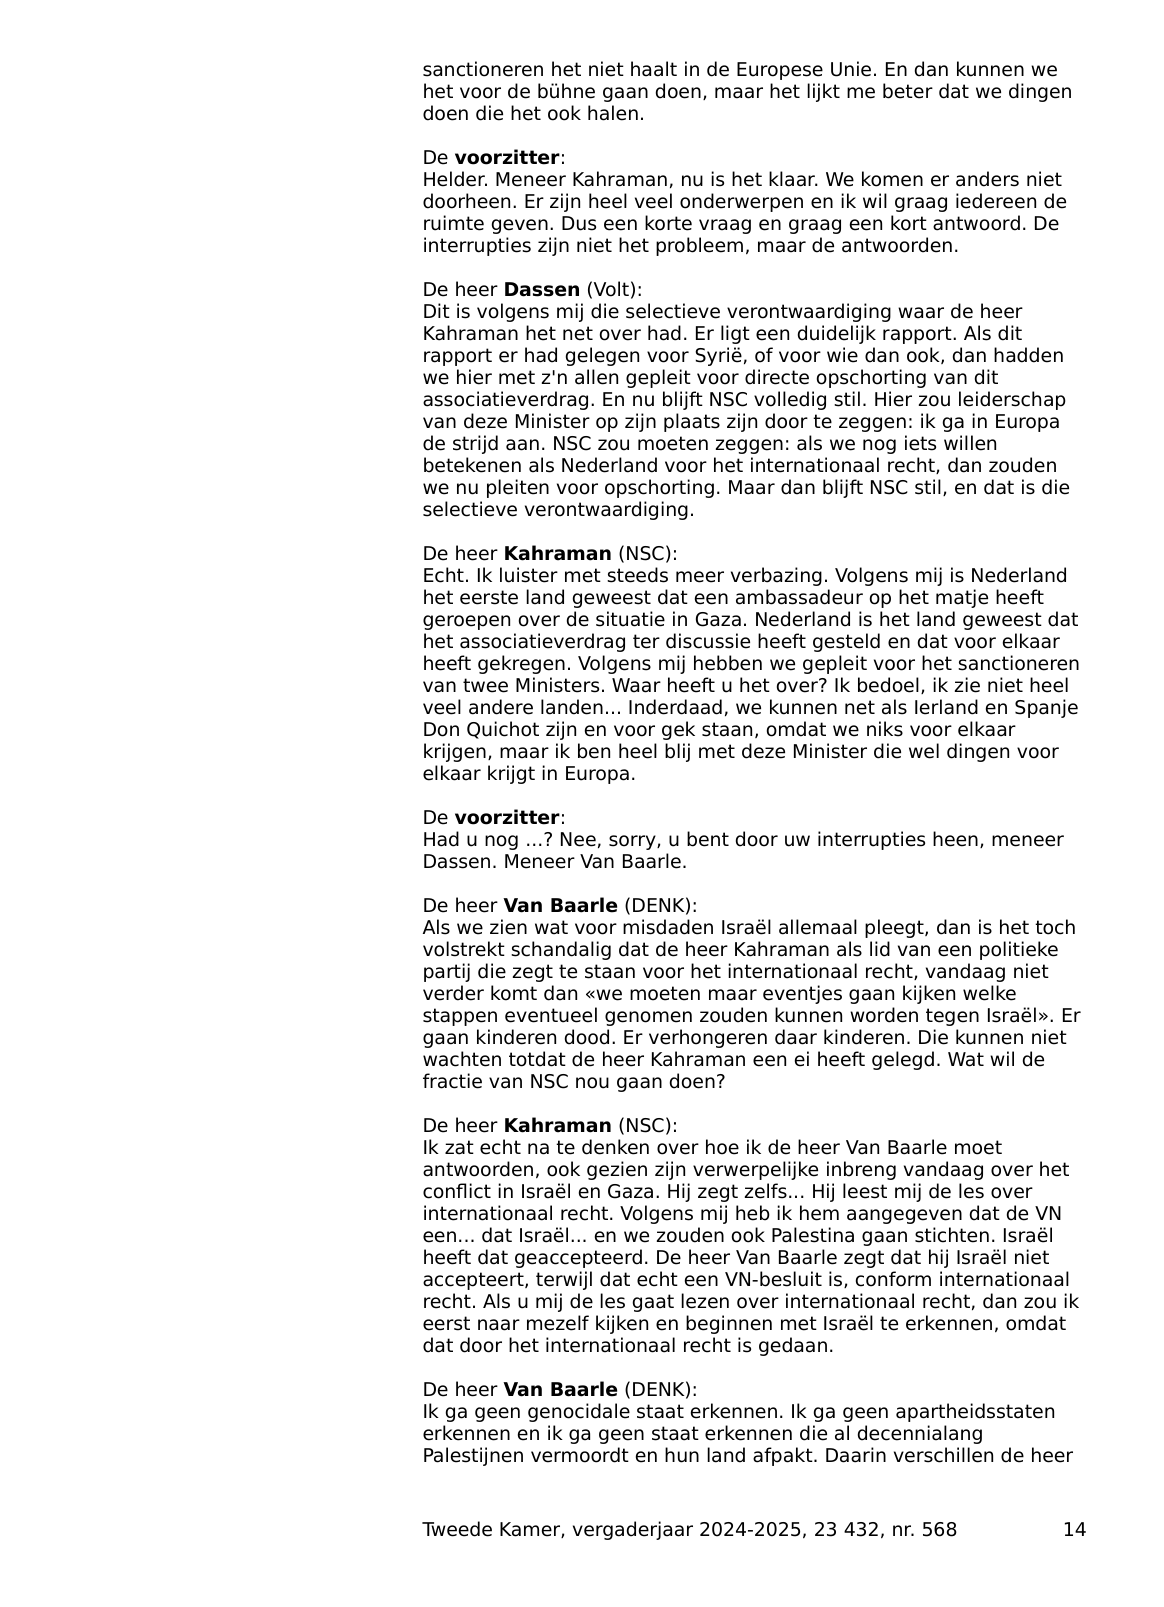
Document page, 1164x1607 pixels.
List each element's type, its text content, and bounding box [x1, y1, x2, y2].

text De heer Dassen (Volt): [422, 279, 1087, 301]
text De heer Kahraman (NSC): [422, 1115, 1087, 1137]
text Had u nog ...? Nee, sorry, u bent door uw interrupties heen, meneer Dassen. Meneer Van Baarle. [422, 829, 1087, 873]
text De heer Van Baarle (DENK): [422, 1379, 1087, 1401]
text sanctioneren het niet haalt in de Europese Unie. En dan kunnen we het voor de bühne gaan doen, maar het lijkt me beter dat we dingen doen die het ook halen. [422, 59, 1087, 125]
text De heer Van Baarle (DENK): [422, 895, 1087, 917]
text Ik zat echt na te denken over hoe ik de heer Van Baarle moet antwoorden, ook gezien zijn verwerpelijke inbreng vandaag over het conflict in Israël en Gaza. Hij zegt zelfs... Hij leest mij de les over internationaal recht. Volgens mij heb ik hem aangegeven dat de VN een... dat Israël... en we zouden ook Palestina gaan stichten. Israël heeft dat geaccepteerd. De heer Van Baarle zegt dat hij Israël niet accepteert, terwijl dat echt een VN-besluit is, conform internationaal recht. Als u mij de les gaat lezen over internationaal recht, dan zou ik eerst naar mezelf kijken en beginnen met Israël te erkennen, omdat dat door het internationaal recht is gedaan. [422, 1137, 1087, 1357]
text Ik ga geen genocidale staat erkennen. Ik ga geen apartheidsstaten erkennen en ik ga geen staat erkennen die al decennialang Palestijnen vermoordt en hun land afpakt. Daarin verschillen de heer [422, 1401, 1087, 1467]
text Echt. Ik luister met steeds meer verbazing. Volgens mij is Nederland het eerste land geweest dat een ambassadeur op het matje heeft geroepen over de situatie in Gaza. Nederland is het land geweest dat het associatieverdrag ter discussie heeft gesteld en dat voor elkaar heeft gekregen. Volgens mij hebben we gepleit voor het sanctioneren van twee Ministers. Waar heeft u het over? Ik bedoel, ik zie niet heel veel andere landen... Inderdaad, we kunnen net als Ierland en Spanje Don Quichot zijn en voor gek staan, omdat we niks voor elkaar krijgen, maar ik ben heel blij met deze Minister die wel dingen voor elkaar krijgt in Europa. [422, 565, 1087, 785]
text De heer Kahraman (NSC): [422, 543, 1087, 565]
text De voorzitter: [422, 807, 1087, 829]
text De voorzitter: [422, 147, 1087, 169]
text Dit is volgens mij die selectieve verontwaardiging waar de heer Kahraman het net over had. Er ligt een duidelijk rapport. Als dit rapport er had gelegen voor Syrië, of voor wie dan ook, dan hadden we hier met z'n allen gepleit voor directe opschorting van dit associatieverdrag. En nu blijft NSC volledig stil. Hier zou leiderschap van deze Minister op zijn plaats zijn door te zeggen: ik ga in Europa de strijd aan. NSC zou moeten zeggen: als we nog iets willen betekenen als Nederland voor het internationaal recht, dan zouden we nu pleiten voor opschorting. Maar dan blijft NSC stil, en dat is die selectieve verontwaardiging. [422, 301, 1087, 521]
text Helder. Meneer Kahraman, nu is het klaar. We komen er anders niet doorheen. Er zijn heel veel onderwerpen en ik wil graag iedereen de ruimte geven. Dus een korte vraag en graag een kort antwoord. De interrupties zijn niet het probleem, maar de antwoorden. [422, 169, 1087, 257]
text Als we zien wat voor misdaden Israël allemaal pleegt, dan is het toch volstrekt schandalig dat de heer Kahraman als lid van een politieke partij die zegt te staan voor het internationaal recht, vandaag niet verder komt dan «we moeten maar eventjes gaan kijken welke stappen eventueel genomen zouden kunnen worden tegen Israël». Er gaan kinderen dood. Er verhongeren daar kinderen. Die kunnen niet wachten totdat de heer Kahraman een ei heeft gelegd. Wat wil de fractie van NSC nou gaan doen? [422, 917, 1087, 1093]
